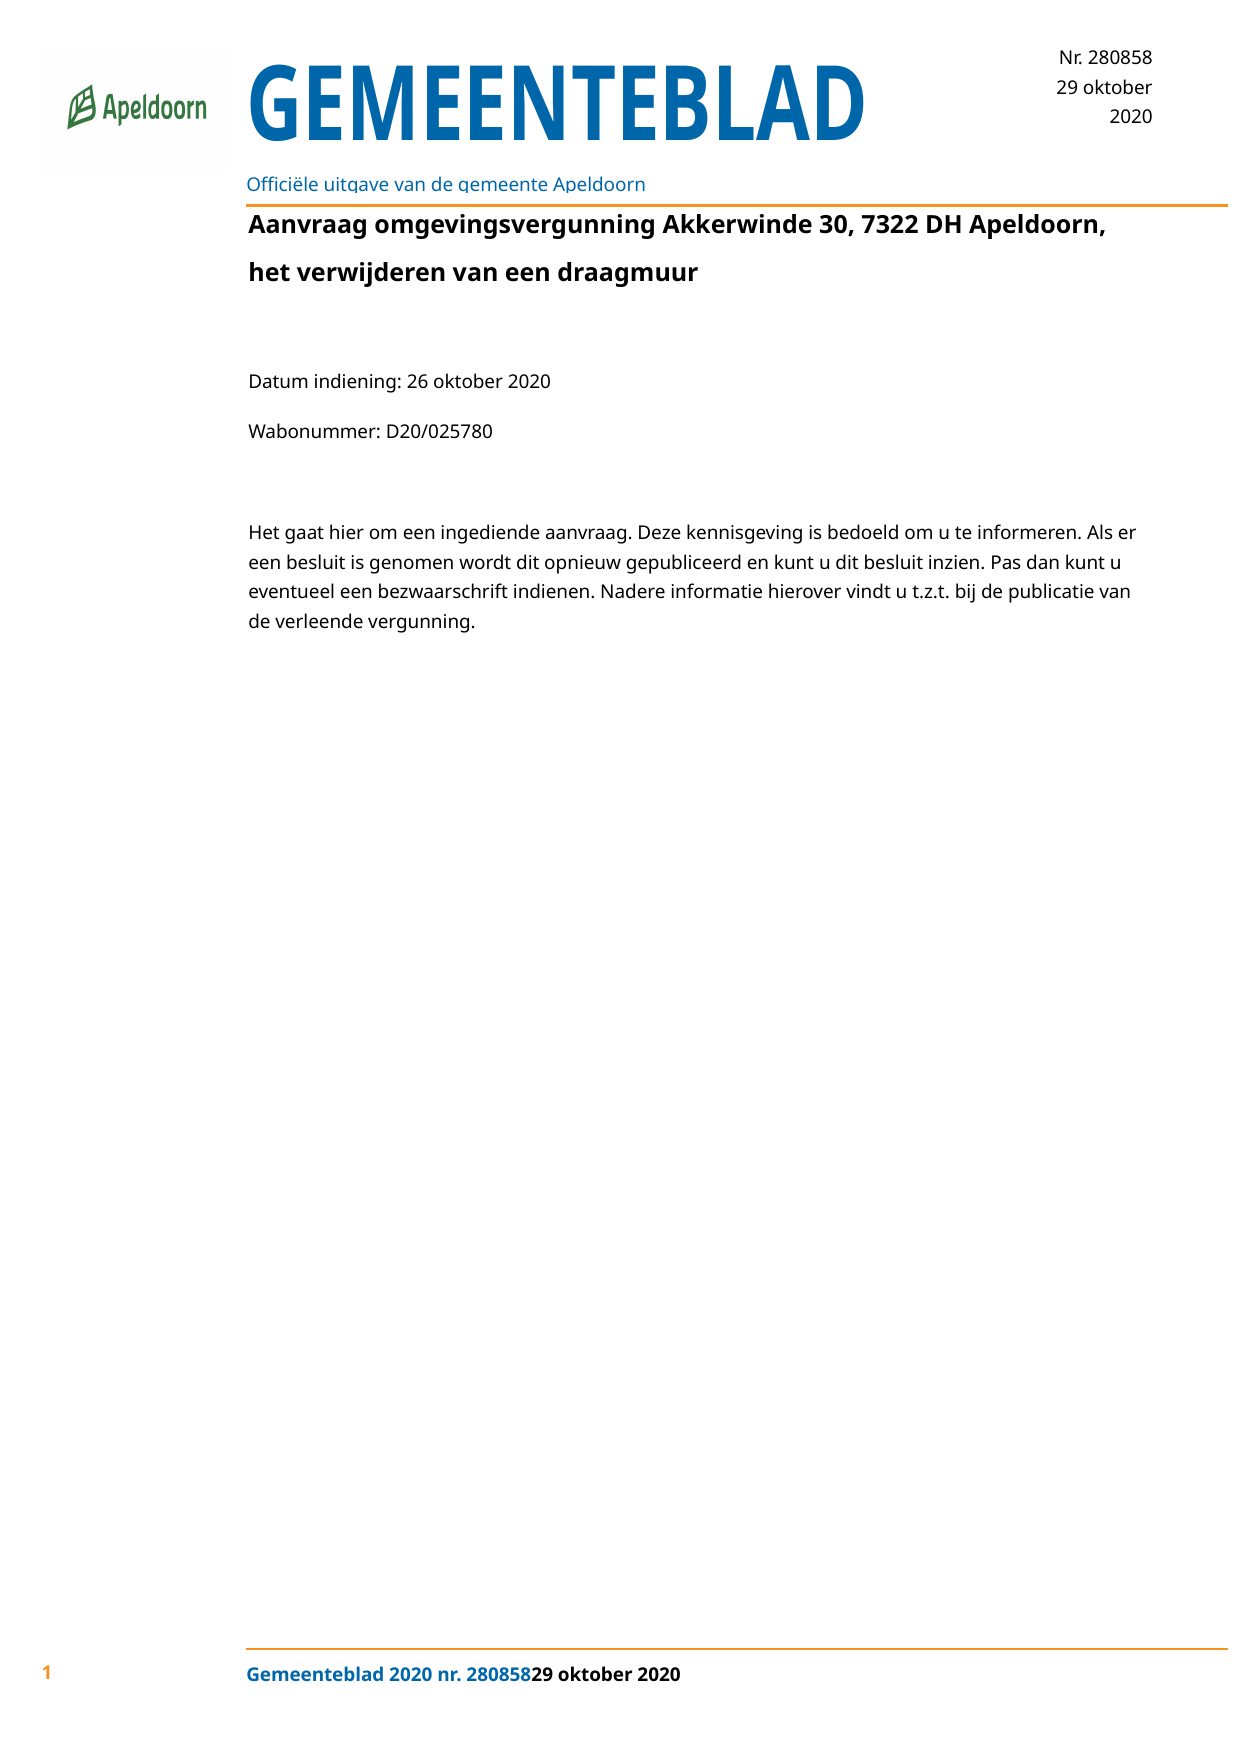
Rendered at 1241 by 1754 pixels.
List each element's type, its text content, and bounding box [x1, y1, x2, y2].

text Datum indiening: 26 oktober 2020 [248, 368, 1152, 394]
text Aanvraag omgevingsvergunning Akkerwinde 30, 7322 DH Apeldoorn, het verwijderen van een draagmuur [248, 207, 1152, 288]
text Wabonummer: D20/025780 [248, 419, 1152, 444]
text Het gaat hier om een ingediende aanvraag. Deze kennisgeving is bedoeld om u te informeren. Als er een besluit is genomen wordt dit opnieuw gepubliceerd en kunt u dit besluit inzien. Pas dan kunt u eventueel een bezwaarschrift indienen. Nadere informatie hierover vindt u t.z.t. bij de publicatie van de verleende vergunning. [248, 519, 1152, 634]
picture [41, 47, 231, 172]
